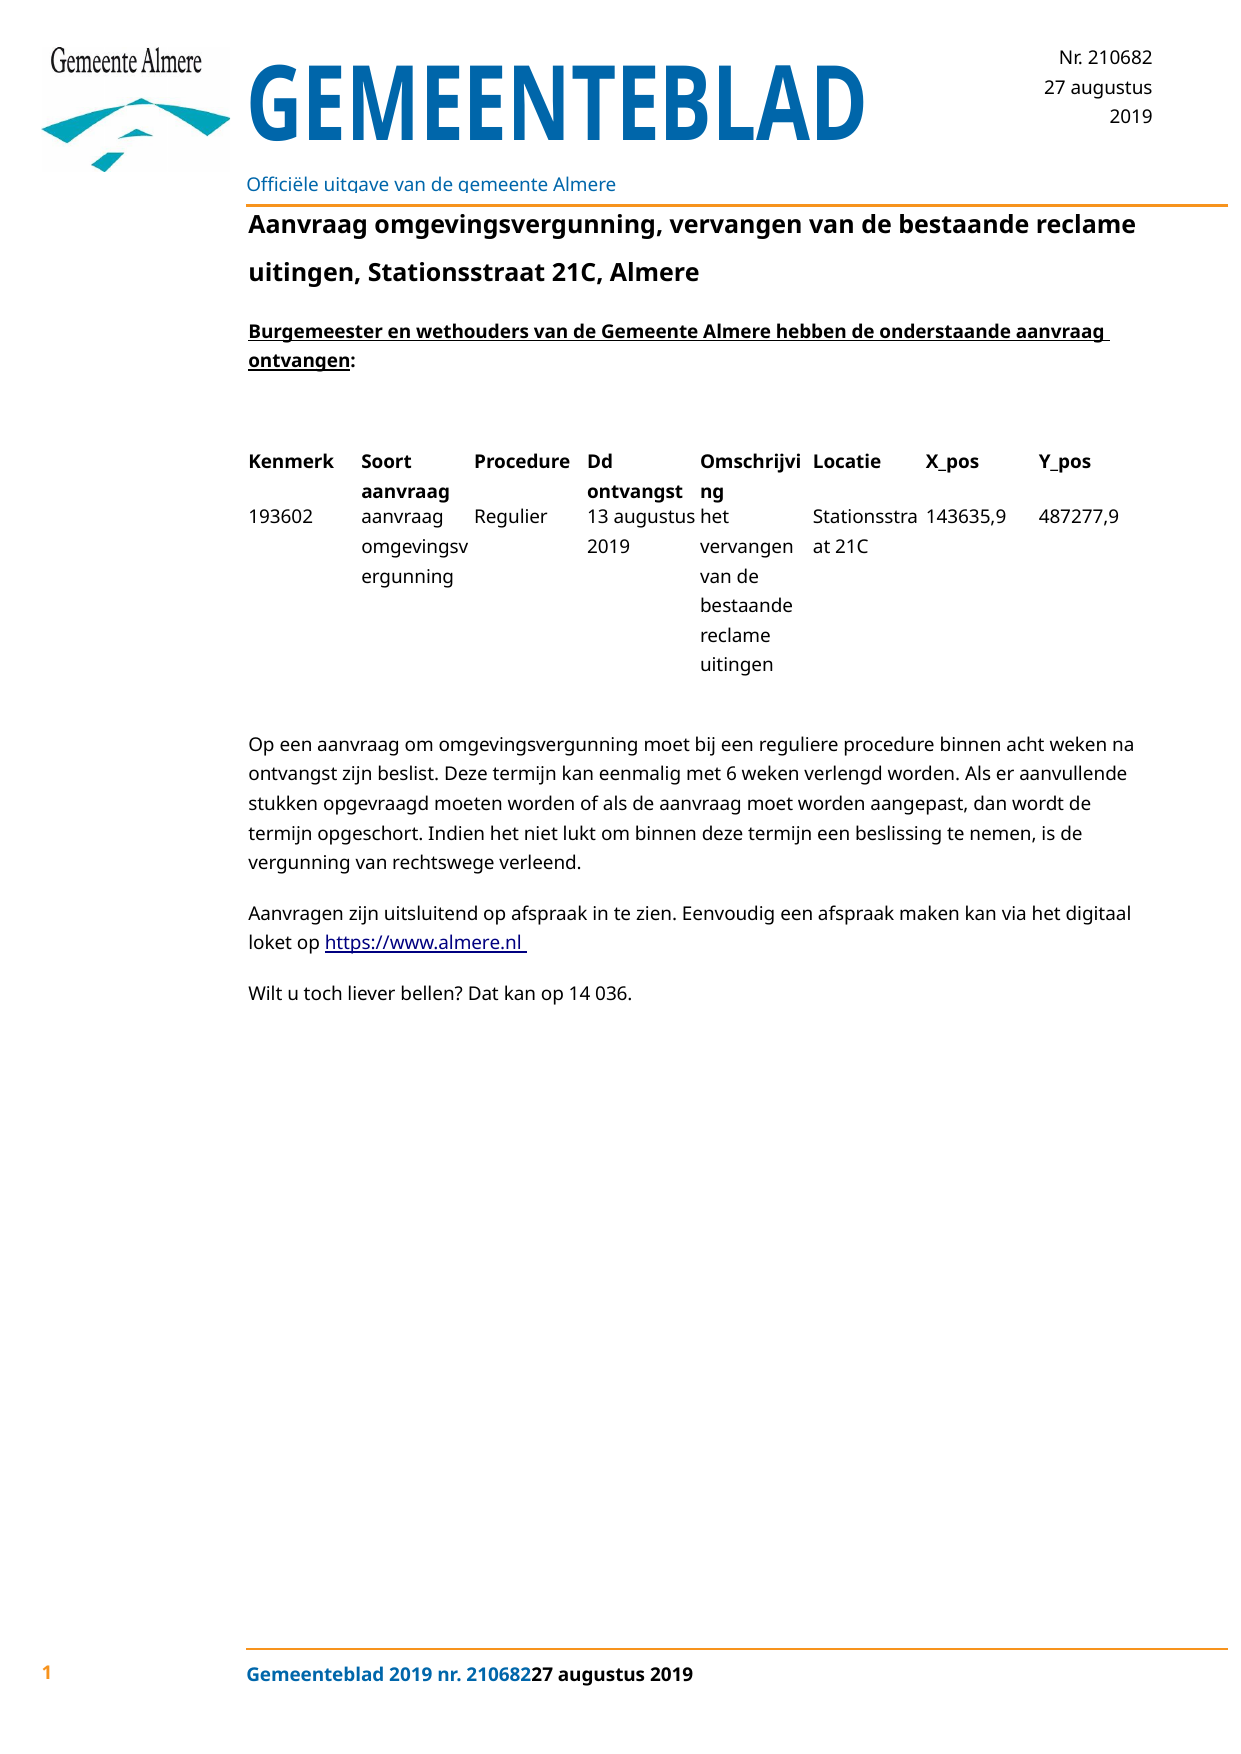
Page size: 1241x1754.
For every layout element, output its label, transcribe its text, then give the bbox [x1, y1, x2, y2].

table_header Dd ontvangst [587, 449, 700, 504]
text Burgemeester en wethouders van de Gemeente Almere hebben de onderstaande aanvraag ontvangen: [248, 318, 1152, 373]
text Wilt u toch liever bellen? Dat kan op 14 036. [248, 980, 1152, 1006]
table_cell aanvraag omgevingsvergunning [361, 504, 474, 677]
table_header Omschrijving [700, 449, 813, 504]
table_cell Stationsstraat 21C [813, 504, 926, 677]
table_cell 193602 [248, 504, 361, 677]
table_header Locatie [813, 449, 926, 504]
table_header Procedure [474, 449, 587, 504]
table_header Kenmerk [248, 449, 361, 504]
text Aanvraag omgevingsvergunning, vervangen van de bestaande reclame uitingen, Stationsstraat 21C, Almere [248, 207, 1152, 288]
text Op een aanvraag om omgevingsvergunning moet bij een reguliere procedure binnen acht weken na ontvangst zijn beslist. Deze termijn kan eenmalig met 6 weken verlengd worden. Als er aanvullende stukken opgevraagd moeten worden of als de aanvraag moet worden aangepast, dan wordt de termijn opgeschort. Indien het niet lukt om binnen deze termijn een beslissing te nemen, is de vergunning van rechtswege verleend. [248, 731, 1152, 875]
text Aanvragen zijn uitsluitend op afspraak in te zien. Eenvoudig een afspraak maken kan via het digitaal loket op https://www.almere.nl [248, 900, 1152, 955]
table_cell 13 augustus 2019 [587, 504, 700, 677]
table_cell 487277,9 [1039, 504, 1152, 677]
table_cell het vervangen van de bestaande reclame uitingen [700, 504, 813, 677]
table_header Soort aanvraag [361, 449, 474, 504]
table_header X_pos [926, 449, 1038, 504]
table_cell 143635,9 [926, 504, 1038, 677]
picture [41, 47, 231, 172]
table_cell Regulier [474, 504, 587, 677]
table_header Y_pos [1039, 449, 1152, 504]
